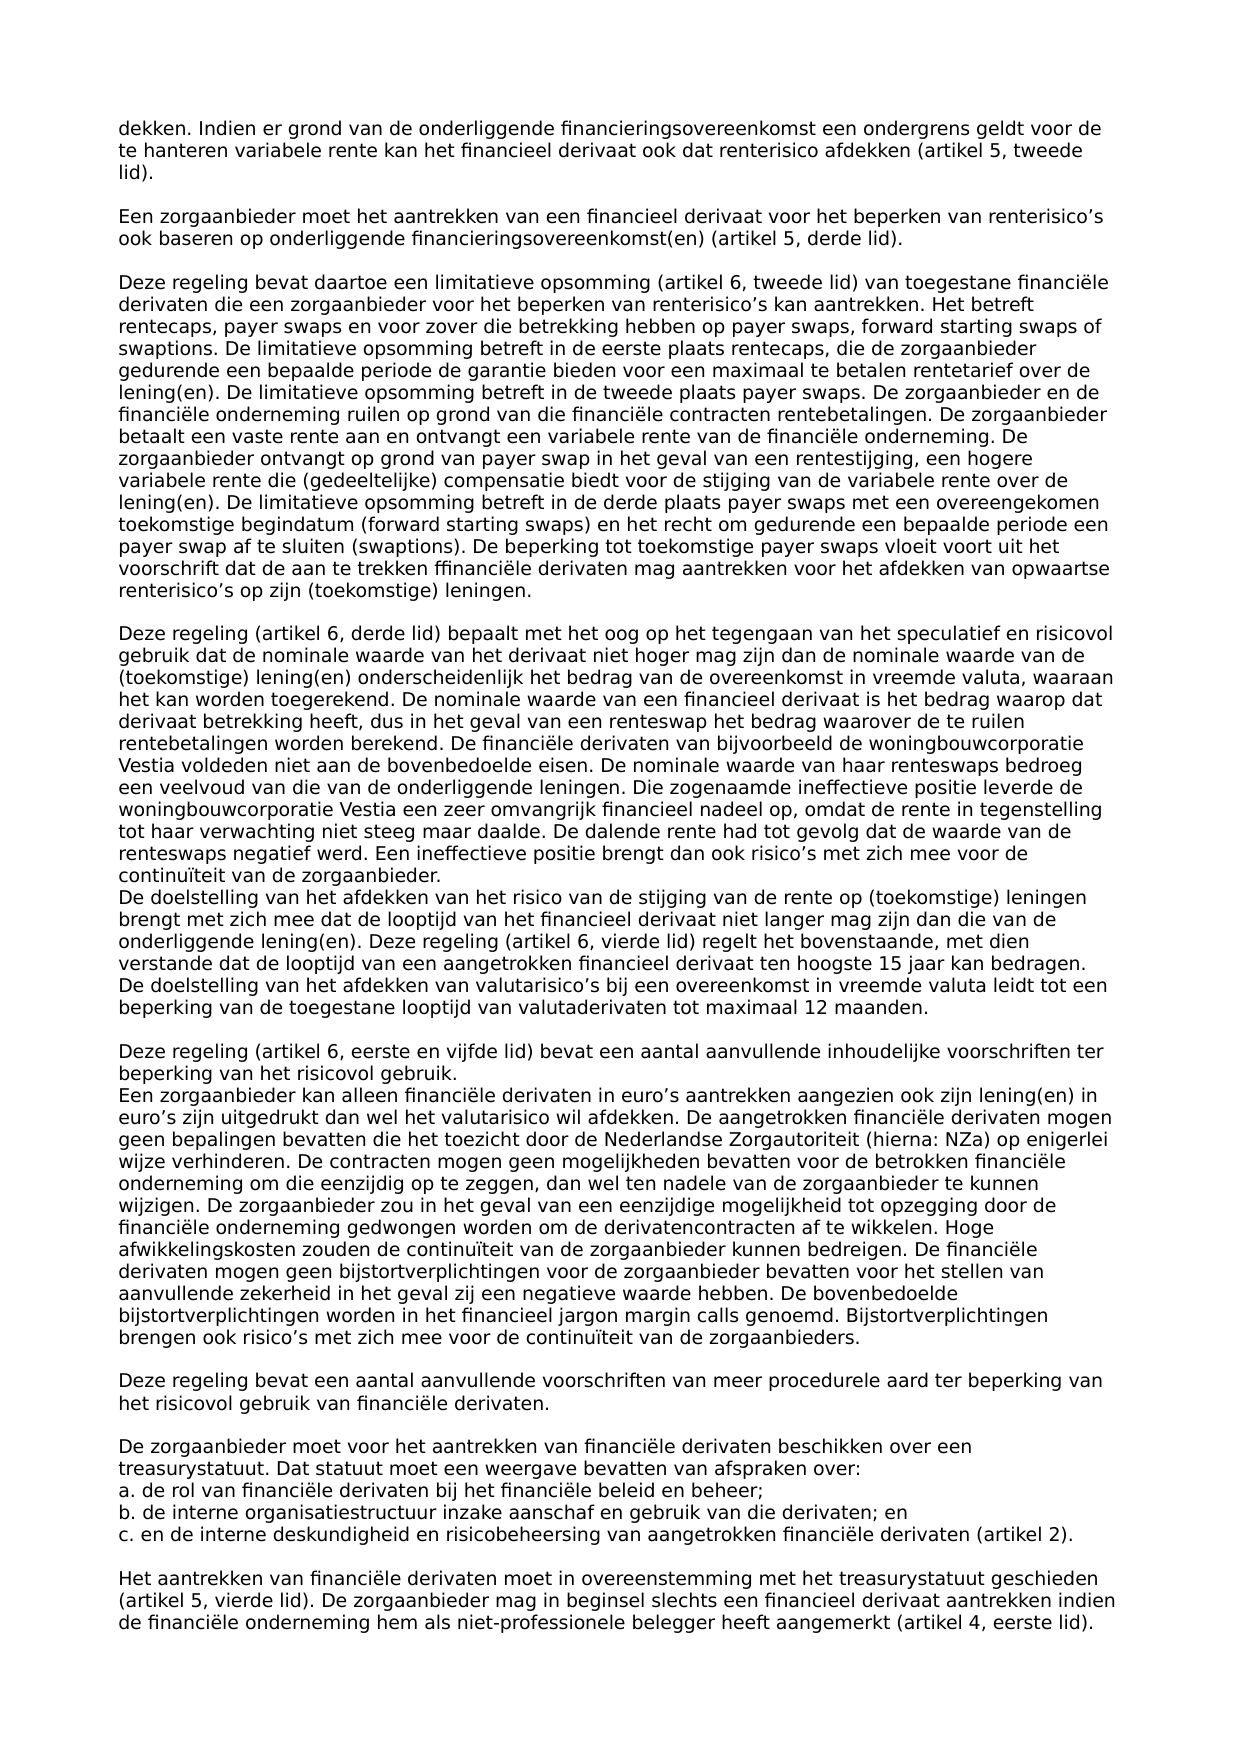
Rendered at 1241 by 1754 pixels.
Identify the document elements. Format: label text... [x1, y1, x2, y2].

text Het aantrekken van financiële derivaten moet in overeenstemming met het treasurystatuut geschieden (artikel 5, vierde lid). De zorgaanbieder mag in beginsel slechts een financieel derivaat aantrekken indien de financiële onderneming hem als niet-professionele belegger heeft aangemerkt (artikel 4, eerste lid). [118, 1568, 1122, 1634]
text De doelstelling van het afdekken van valutarisico’s bij een overeenkomst in vreemde valuta leidt tot een beperking van de toegestane looptijd van valutaderivaten tot maximaal 12 maanden. [118, 975, 1122, 1019]
text b. de interne organisatiestructuur inzake aanschaf en gebruik van die derivaten; en [118, 1502, 1122, 1524]
text dekken. Indien er grond van de onderliggende financieringsovereenkomst een ondergrens geldt voor de te hanteren variabele rente kan het financieel derivaat ook dat renterisico afdekken (artikel 5, tweede lid). [118, 118, 1122, 184]
text De zorgaanbieder moet voor het aantrekken van financiële derivaten beschikken over een treasurystatuut. Dat statuut moet een weergave bevatten van afspraken over: [118, 1436, 1122, 1480]
text a. de rol van financiële derivaten bij het financiële beleid en beheer; [118, 1480, 1122, 1502]
text Deze regeling (artikel 6, eerste en vijfde lid) bevat een aantal aanvullende inhoudelijke voorschriften ter beperking van het risicovol gebruik. [118, 1041, 1122, 1085]
text Een zorgaanbieder kan alleen financiële derivaten in euro’s aantrekken aangezien ook zijn lening(en) in euro’s zijn uitgedrukt dan wel het valutarisico wil afdekken. De aangetrokken financiële derivaten mogen geen bepalingen bevatten die het toezicht door de Nederlandse Zorgautoriteit (hierna: NZa) op enigerlei wijze verhinderen. De contracten mogen geen mogelijkheden bevatten voor de betrokken financiële onderneming om die eenzijdig op te zeggen, dan wel ten nadele van de zorgaanbieder te kunnen wijzigen. De zorgaanbieder zou in het geval van een eenzijdige mogelijkheid tot opzegging door de financiële onderneming gedwongen worden om de derivatencontracten af te wikkelen. Hoge afwikkelingskosten zouden de continuïteit van de zorgaanbieder kunnen bedreigen. De financiële derivaten mogen geen bijstortverplichtingen voor de zorgaanbieder bevatten voor het stellen van aanvullende zekerheid in het geval zij een negatieve waarde hebben. De bovenbedoelde bijstortverplichtingen worden in het financieel jargon margin calls genoemd. Bijstortverplichtingen brengen ook risico’s met zich mee voor de continuïteit van de zorgaanbieders. [118, 1085, 1122, 1348]
text De doelstelling van het afdekken van het risico van de stijging van de rente op (toekomstige) leningen brengt met zich mee dat de looptijd van het financieel derivaat niet langer mag zijn dan die van de onderliggende lening(en). Deze regeling (artikel 6, vierde lid) regelt het bovenstaande, met dien verstande dat de looptijd van een aangetrokken financieel derivaat ten hoogste 15 jaar kan bedragen. [118, 887, 1122, 975]
text Deze regeling (artikel 6, derde lid) bepaalt met het oog op het tegengaan van het speculatief en risicovol gebruik dat de nominale waarde van het derivaat niet hoger mag zijn dan de nominale waarde van de (toekomstige) lening(en) onderscheidenlijk het bedrag van de overeenkomst in vreemde valuta, waaraan het kan worden toegerekend. De nominale waarde van een financieel derivaat is het bedrag waarop dat derivaat betrekking heeft, dus in het geval van een renteswap het bedrag waarover de te ruilen rentebetalingen worden berekend. De financiële derivaten van bijvoorbeeld de woningbouwcorporatie Vestia voldeden niet aan de bovenbedoelde eisen. De nominale waarde van haar renteswaps bedroeg een veelvoud van die van de onderliggende leningen. Die zogenaamde ineffectieve positie leverde de woningbouwcorporatie Vestia een zeer omvangrijk financieel nadeel op, omdat de rente in tegenstelling tot haar verwachting niet steeg maar daalde. De dalende rente had tot gevolg dat de waarde van de renteswaps negatief werd. Een ineffectieve positie brengt dan ook risico’s met zich mee voor de continuïteit van de zorgaanbieder. [118, 623, 1122, 887]
text Deze regeling bevat een aantal aanvullende voorschriften van meer procedurele aard ter beperking van het risicovol gebruik van financiële derivaten. [118, 1370, 1122, 1414]
text Deze regeling bevat daartoe een limitatieve opsomming (artikel 6, tweede lid) van toegestane financiële derivaten die een zorgaanbieder voor het beperken van renterisico’s kan aantrekken. Het betreft rentecaps, payer swaps en voor zover die betrekking hebben op payer swaps, forward starting swaps of swaptions. De limitatieve opsomming betreft in de eerste plaats rentecaps, die de zorgaanbieder gedurende een bepaalde periode de garantie bieden voor een maximaal te betalen rentetarief over de lening(en). De limitatieve opsomming betreft in de tweede plaats payer swaps. De zorgaanbieder en de financiële onderneming ruilen op grond van die financiële contracten rentebetalingen. De zorgaanbieder betaalt een vaste rente aan en ontvangt een variabele rente van de financiële onderneming. De zorgaanbieder ontvangt op grond van payer swap in het geval van een rentestijging, een hogere variabele rente die (gedeeltelijke) compensatie biedt voor de stijging van de variabele rente over de lening(en). De limitatieve opsomming betreft in de derde plaats payer swaps met een overeengekomen toekomstige begindatum (forward starting swaps) en het recht om gedurende een bepaalde periode een payer swap af te sluiten (swaptions). De beperking tot toekomstige payer swaps vloeit voort uit het voorschrift dat de aan te trekken ffinanciële derivaten mag aantrekken voor het afdekken van opwaartse renterisico’s op zijn (toekomstige) leningen. [118, 272, 1122, 601]
text Een zorgaanbieder moet het aantrekken van een financieel derivaat voor het beperken van renterisico’s ook baseren op onderliggende financieringsovereenkomst(en) (artikel 5, derde lid). [118, 206, 1122, 250]
text c. en de interne deskundigheid en risicobeheersing van aangetrokken financiële derivaten (artikel 2). [118, 1524, 1122, 1546]
